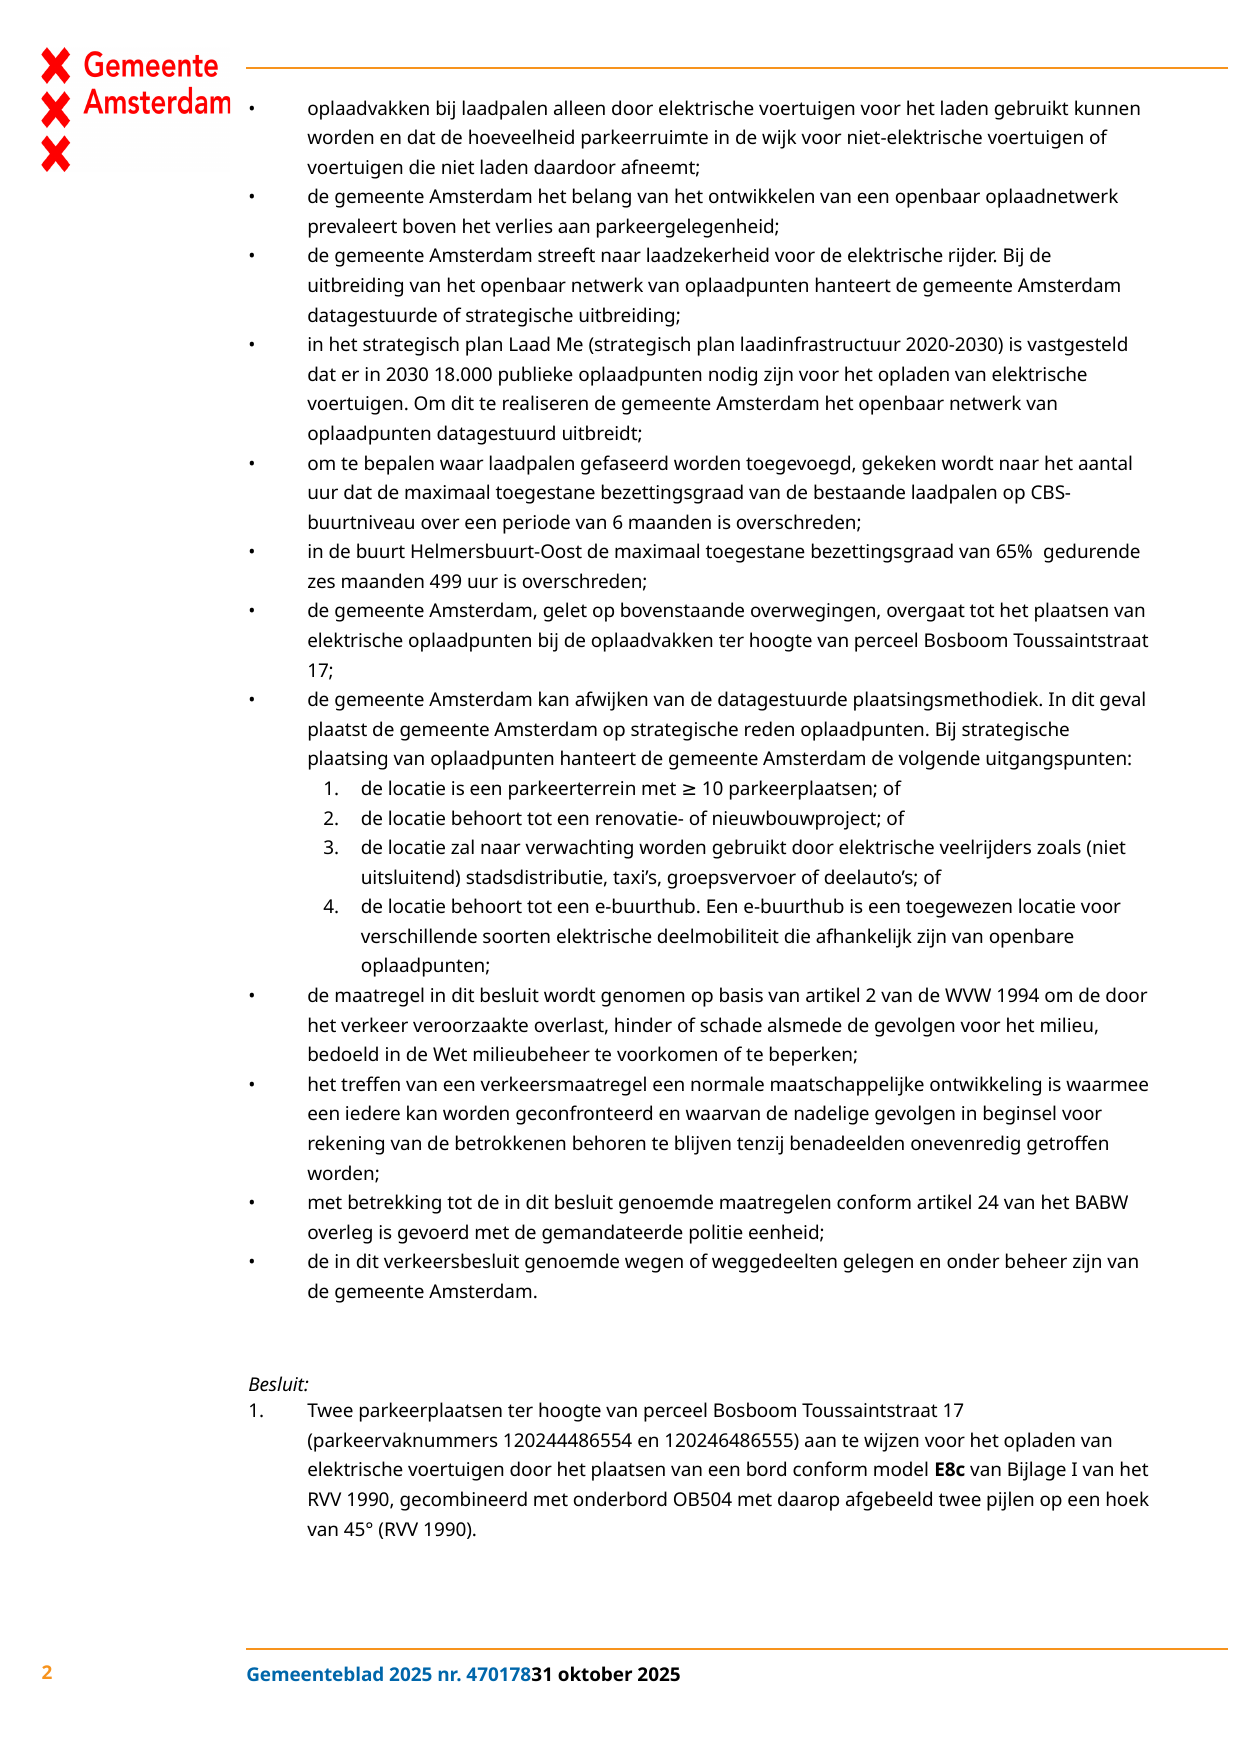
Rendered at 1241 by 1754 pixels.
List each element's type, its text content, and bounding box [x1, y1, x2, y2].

list Twee parkeerplaatsen ter hoogte van perceel Bosboom Toussaintstraat 17 (parkeervaknummers 120244486554 en 120246486555) aan te wijzen voor het opladen van elektrische voertuigen door het plaatsen van een bord conform model E8c van Bijlage I van het RVV 1990, gecombineerd met onderbord OB504 met daarop afgebeeld twee pijlen op een hoek van 45° (RVV 1990). [248, 1397, 1152, 1541]
list de gemeente Amsterdam kan afwijken van de datagestuurde plaatsingsmethodiek. In dit geval plaatst de gemeente Amsterdam op strategische reden oplaadpunten. Bij strategische plaatsing van oplaadpunten hanteert de gemeente Amsterdam de volgende uitgangspunten: [248, 686, 1152, 771]
list de gemeente Amsterdam, gelet op bovenstaande overwegingen, overgaat tot het plaatsen van elektrische oplaadpunten bij de oplaadvakken ter hoogte van perceel Bosboom Toussaintstraat 17; [248, 598, 1152, 683]
list om te bepalen waar laadpalen gefaseerd worden toegevoegd, gekeken wordt naar het aantal uur dat de maximaal toegestane bezettingsgraad van de bestaande laadpalen op CBS-buurtniveau over een periode van 6 maanden is overschreden; [248, 450, 1152, 535]
list het treffen van een verkeersmaatregel een normale maatschappelijke ontwikkeling is waarmee een iedere kan worden geconfronteerd en waarvan de nadelige gevolgen in beginsel voor rekening van de betrokkenen behoren te blijven tenzij benadeelden onevenredig getroffen worden; [248, 1071, 1152, 1186]
text Besluit: [248, 1372, 1152, 1397]
list de locatie zal naar verwachting worden gebruikt door elektrische veelrijders zoals (niet uitsluitend) stadsdistributie, taxi’s, groepsvervoer of deelauto’s; of [323, 834, 1152, 890]
list de gemeente Amsterdam het belang van het ontwikkelen van een openbaar oplaadnetwerk prevaleert boven het verlies aan parkeergelegenheid; [248, 183, 1152, 239]
list in de buurt Helmersbuurt-Oost de maximaal toegestane bezettingsgraad van 65% gedurende zes maanden 499 uur is overschreden; [248, 538, 1152, 594]
list oplaadvakken bij laadpalen alleen door elektrische voertuigen voor het laden gebruikt kunnen worden en dat de hoeveelheid parkeerruimte in de wijk voor niet-elektrische voertuigen of voertuigen die niet laden daardoor afneemt; [248, 95, 1152, 180]
list in het strategisch plan Laad Me (strategisch plan laadinfrastructuur 2020-2030) is vastgesteld dat er in 2030 18.000 publieke oplaadpunten nodig zijn voor het opladen van elektrische voertuigen. Om dit te realiseren de gemeente Amsterdam het openbaar netwerk van oplaadpunten datagestuurd uitbreidt; [248, 331, 1152, 446]
list de in dit verkeersbesluit genoemde wegen of weggedeelten gelegen en onder beheer zijn van de gemeente Amsterdam. [248, 1248, 1152, 1304]
list de locatie behoort tot een renovatie- of nieuwbouwproject; of [323, 805, 1152, 831]
picture [41, 47, 231, 172]
list de locatie is een parkeerterrein met ≥ 10 parkeerplaatsen; of [323, 775, 1152, 801]
list de gemeente Amsterdam streeft naar laadzekerheid voor de elektrische rijder. Bij de uitbreiding van het openbaar netwerk van oplaadpunten hanteert de gemeente Amsterdam datagestuurde of strategische uitbreiding; [248, 243, 1152, 328]
list de locatie behoort tot een e-buurthub. Een e-buurthub is een toegewezen locatie voor verschillende soorten elektrische deelmobiliteit die afhankelijk zijn van openbare oplaadpunten; [323, 893, 1152, 978]
list met betrekking tot de in dit besluit genoemde maatregelen conform artikel 24 van het BABW overleg is gevoerd met de gemandateerde politie eenheid; [248, 1189, 1152, 1245]
list de maatregel in dit besluit wordt genomen op basis van artikel 2 van de WVW 1994 om de door het verkeer veroorzaakte overlast, hinder of schade alsmede de gevolgen voor het milieu, bedoeld in de Wet milieubeheer te voorkomen of te beperken; [248, 982, 1152, 1067]
